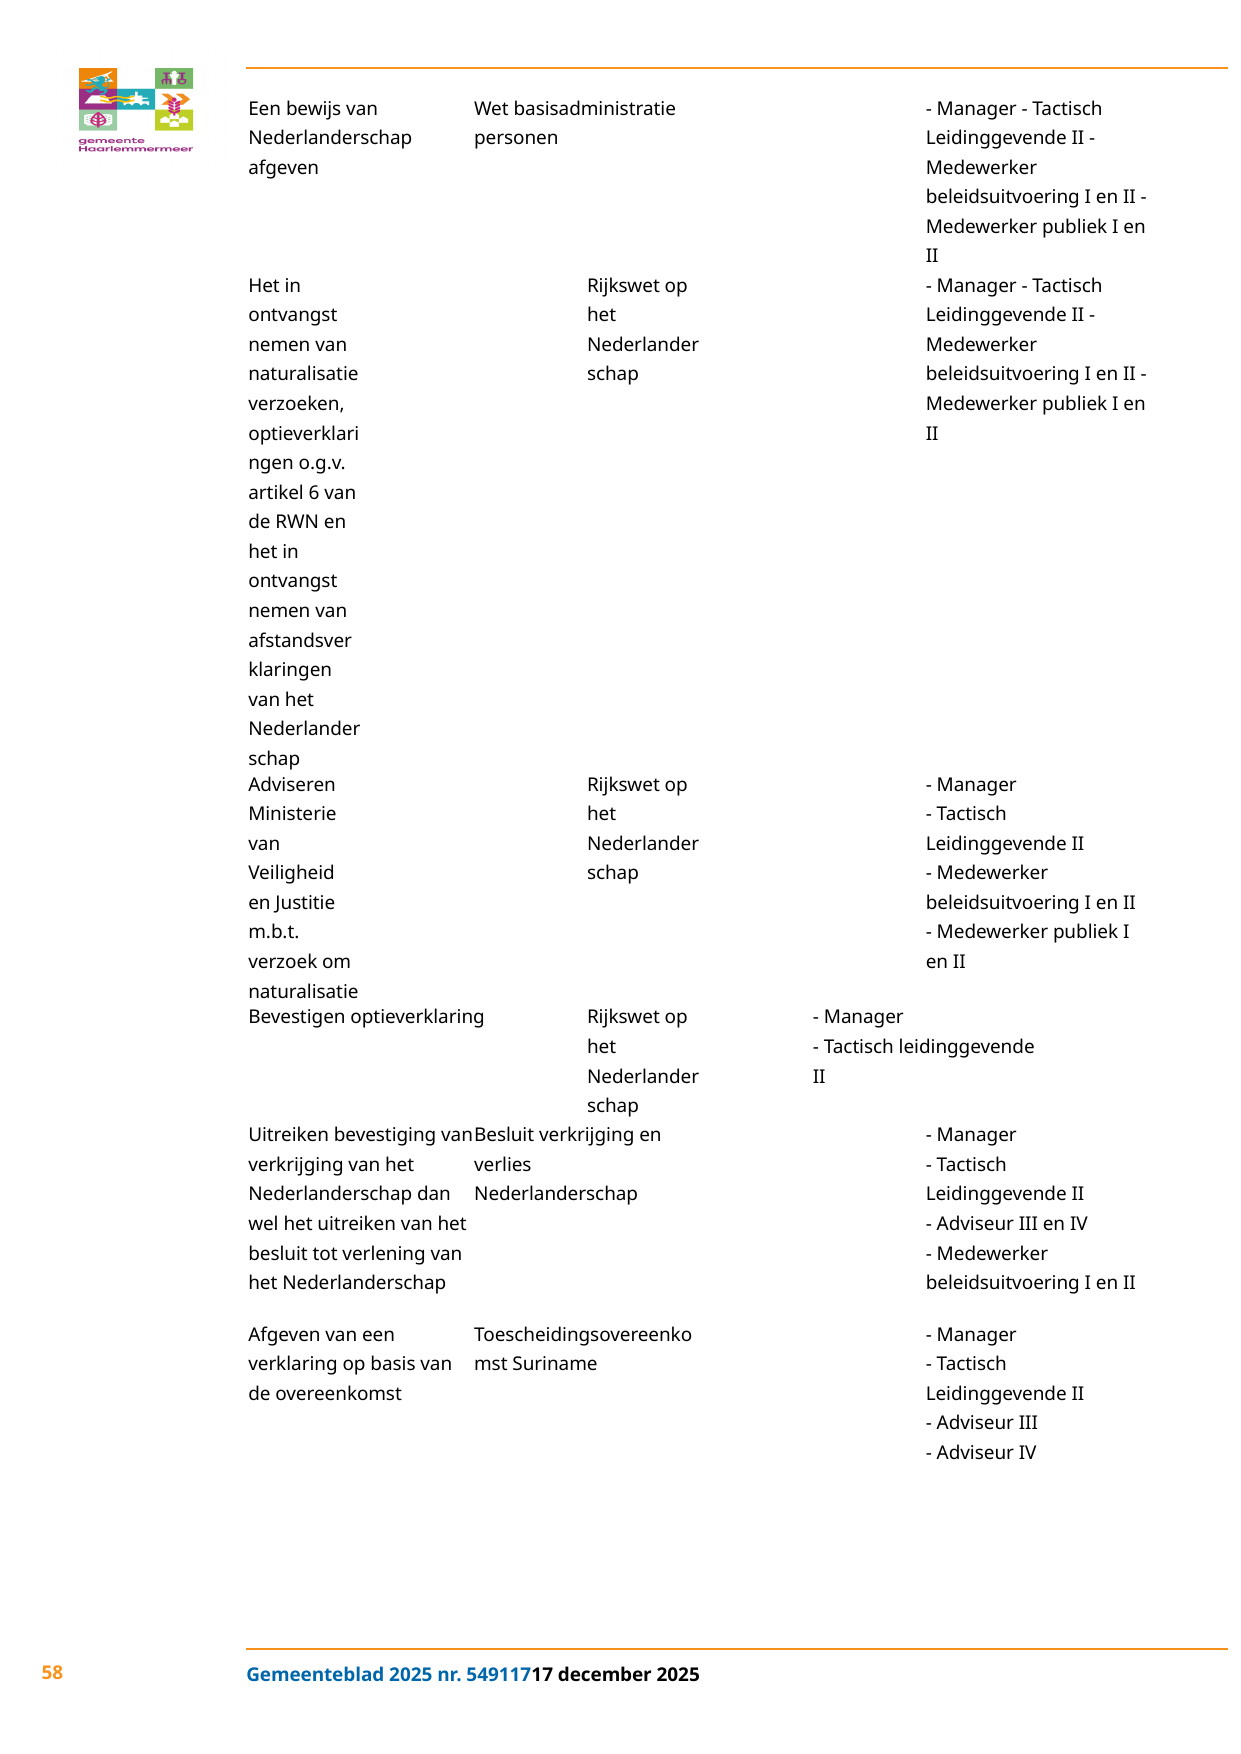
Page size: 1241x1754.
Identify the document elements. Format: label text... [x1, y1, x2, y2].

table_cell Toescheidingsovereenkomst Suriname [474, 1321, 700, 1465]
table_header - Manager - Tactisch Leidinggevende II - Adviseur III en IV - Medewerker beleidsuitvoering I en II [926, 1121, 1152, 1295]
table_cell [474, 771, 587, 1004]
table_cell [248, 1295, 474, 1321]
table_header [813, 272, 926, 771]
table_header - Manager - Tactisch Leidinggevende II - Medewerker beleidsuitvoering I en II - Medewerker publiek I en II [926, 272, 1152, 771]
table_cell Rijkswet op het Nederlanderschap [587, 771, 700, 1004]
table_cell - Manager - Tactisch Leidinggevende II - Medewerker beleidsuitvoering I en II - Medewerker publiek I en II [926, 771, 1152, 1004]
table_cell [700, 1321, 926, 1465]
table_cell - Manager - Tactisch Leidinggevende II - Medewerker beleidsuitvoering I en II - Medewerker publiek I en II [926, 95, 1152, 268]
table_cell Bevestigen optieverklaring [248, 1004, 587, 1118]
table_cell [926, 1295, 1152, 1321]
table_cell [474, 1465, 700, 1491]
table_cell [474, 1295, 700, 1321]
table_cell [700, 771, 813, 1004]
table_header [474, 272, 587, 771]
table_header Het in ontvangst nemen van naturalisatieverzoeken, optieverklaringen o.g.v. artikel 6 van de RWN en het in ontvangst nemen van afstandsverklaringen van het Nederlanderschap [248, 272, 361, 771]
table_cell [700, 1465, 926, 1491]
table_header Rijkswet op het Nederlanderschap [587, 272, 700, 771]
table_cell [361, 771, 474, 1004]
table_header Besluit verkrijging en verlies Nederlanderschap [474, 1121, 700, 1295]
table_cell [248, 1465, 474, 1491]
table_cell Afgeven van een verklaring op basis van de overeenkomst [248, 1321, 474, 1465]
table_header [700, 272, 813, 771]
table_cell - Manager - Tactisch leidinggevende II [813, 1004, 1038, 1118]
table_header [361, 272, 474, 771]
table_cell [1039, 1004, 1152, 1118]
table_header [700, 1121, 926, 1295]
table_cell Rijkswet op het Nederlanderschap [587, 1004, 700, 1118]
table_cell Wet basisadministratie personen [474, 95, 700, 268]
table_cell - Manager - Tactisch Leidinggevende II - Adviseur III - Adviseur IV [926, 1321, 1152, 1465]
table_cell [700, 95, 926, 268]
table_header Uitreiken bevestiging van verkrijging van het Nederlanderschap dan wel het uitreiken van het besluit tot verlening van het Nederlanderschap [248, 1121, 474, 1295]
table_cell [926, 1465, 1152, 1491]
table_cell Adviseren Ministerie van Veiligheid en Justitie m.b.t. verzoek om naturalisatie [248, 771, 361, 1004]
picture [41, 47, 231, 172]
table_cell Een bewijs van Nederlanderschap afgeven [248, 95, 474, 268]
table_cell [813, 771, 926, 1004]
table_cell [700, 1295, 926, 1321]
table_cell [700, 1004, 813, 1118]
